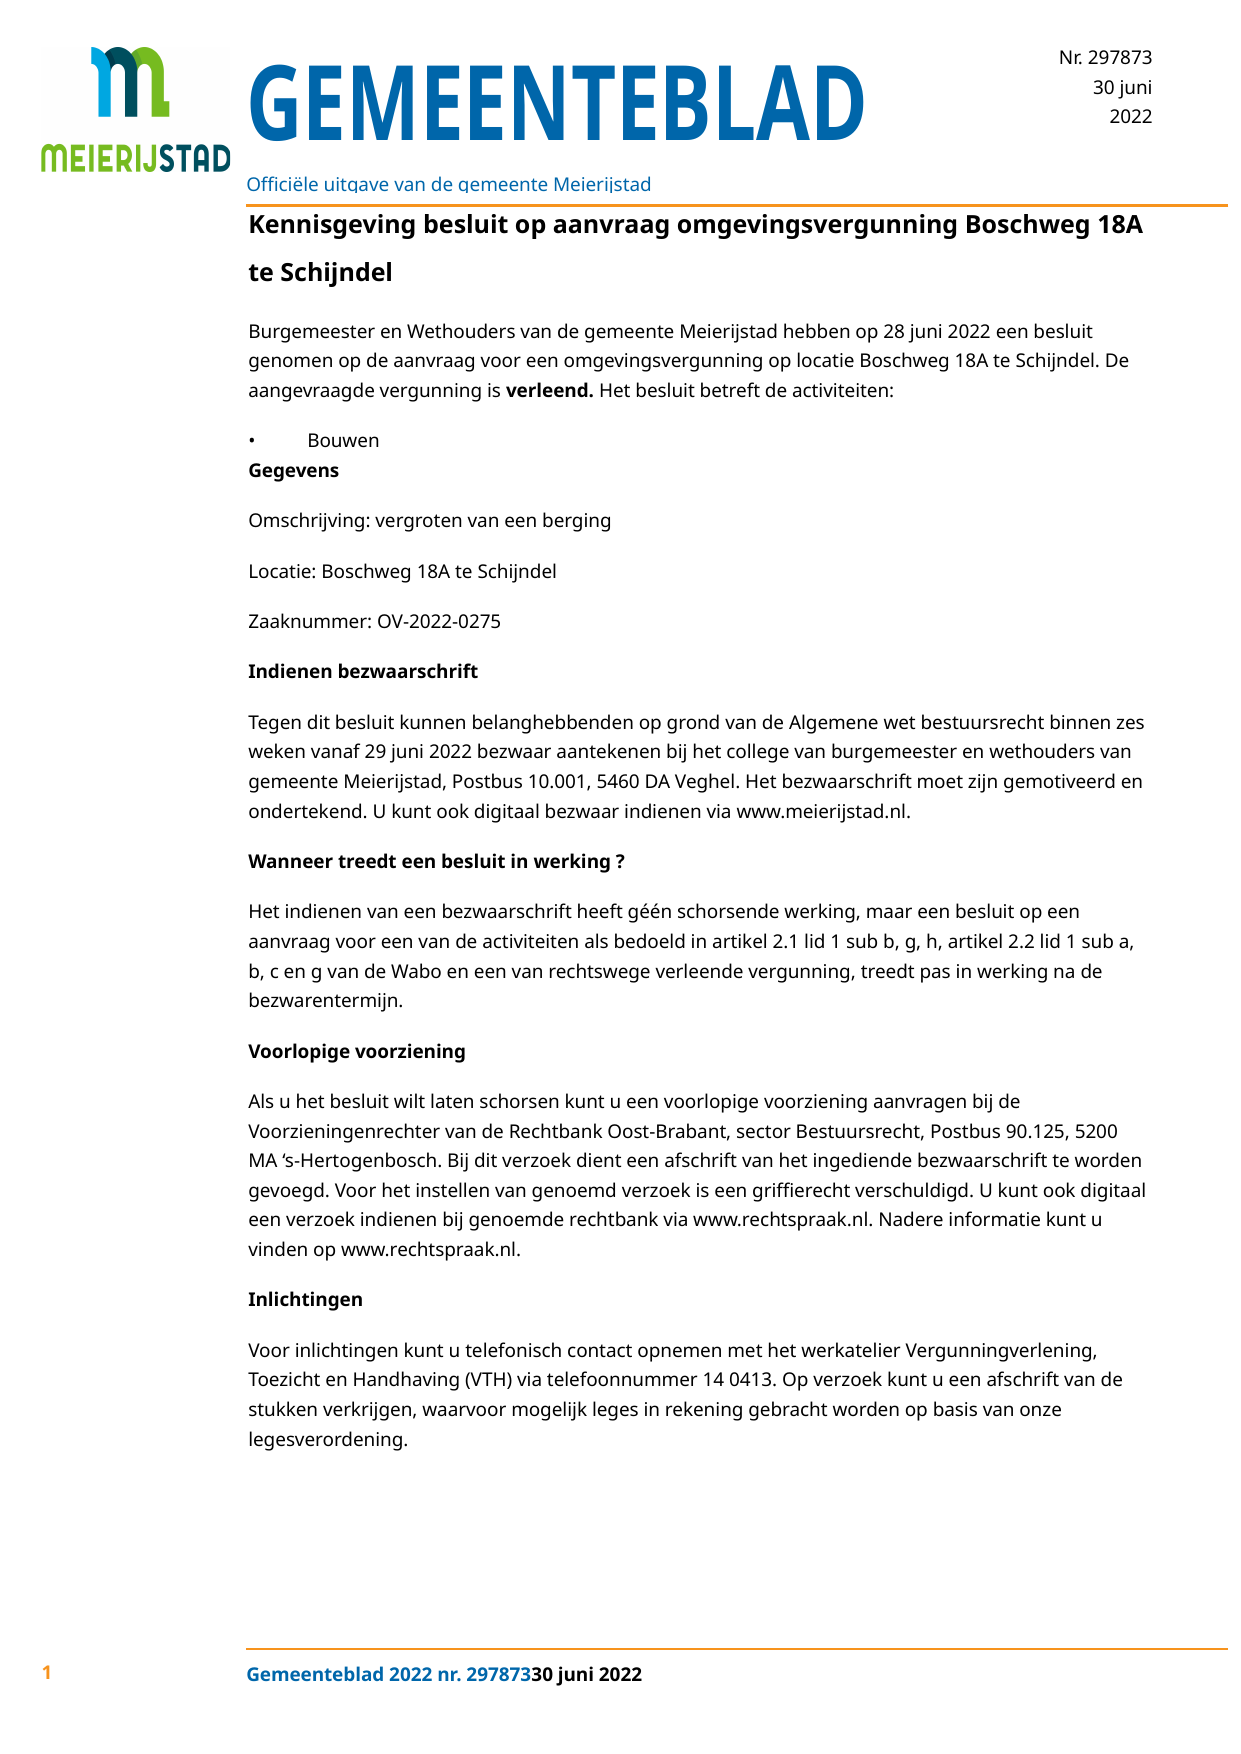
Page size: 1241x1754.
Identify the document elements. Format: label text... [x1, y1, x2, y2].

text Als u het besluit wilt laten schorsen kunt u een voorlopige voorziening aanvragen bij de Voorzieningenrechter van de Rechtbank Oost-Brabant, sector Bestuursrecht, Postbus 90.125, 5200 MA ‘s-Hertogenbosch. Bij dit verzoek dient een afschrift van het ingediende bezwaarschrift te worden gevoegd. Voor het instellen van genoemd verzoek is een griffierecht verschuldigd. U kunt ook digitaal een verzoek indienen bij genoemde rechtbank via www.rechtspraak.nl. Nadere informatie kunt u vinden op www.rechtspraak.nl. [248, 1088, 1152, 1262]
text Inlichtingen [248, 1287, 1152, 1312]
text Kennisgeving besluit op aanvraag omgevingsvergunning Boschweg 18A te Schijndel [248, 207, 1152, 288]
text Locatie: Boschweg 18A te Schijndel [248, 558, 1152, 584]
text Wanneer treedt een besluit in werking ? [248, 848, 1152, 874]
text Voorlopige voorziening [248, 1038, 1152, 1064]
text Gegevens [248, 457, 1152, 483]
picture [41, 47, 231, 172]
text Zaaknummer: OV-2022-0275 [248, 608, 1152, 634]
text Tegen dit besluit kunnen belanghebbenden op grond van de Algemene wet bestuursrecht binnen zes weken vanaf 29 juni 2022 bezwaar aantekenen bij het college van burgemeester en wethouders van gemeente Meierijstad, Postbus 10.001, 5460 DA Veghel. Het bezwaarschrift moet zijn gemotiveerd en ondertekend. U kunt ook digitaal bezwaar indienen via www.meierijstad.nl. [248, 709, 1152, 824]
list Bouwen [248, 427, 1152, 453]
text Indienen bezwaarschrift [248, 659, 1152, 684]
text Burgemeester en Wethouders van de gemeente Meierijstad hebben op 28 juni 2022 een besluit genomen op de aanvraag voor een omgevingsvergunning op locatie Boschweg 18A te Schijndel. De aangevraagde vergunning is verleend. Het besluit betreft de activiteiten: [248, 318, 1152, 403]
text Omschrijving: vergroten van een berging [248, 507, 1152, 533]
text Het indienen van een bezwaarschrift heeft géén schorsende werking, maar een besluit op een aanvraag voor een van de activiteiten als bedoeld in artikel 2.1 lid 1 sub b, g, h, artikel 2.2 lid 1 sub a, b, c en g van de Wabo en een van rechtswege verleende vergunning, treedt pas in werking na de bezwarentermijn. [248, 899, 1152, 1013]
text Voor inlichtingen kunt u telefonisch contact opnemen met het werkatelier Vergunningverlening, Toezicht en Handhaving (VTH) via telefoonnummer 14 0413. Op verzoek kunt u een afschrift van de stukken verkrijgen, waarvoor mogelijk leges in rekening gebracht worden op basis van onze legesverordening. [248, 1337, 1152, 1452]
